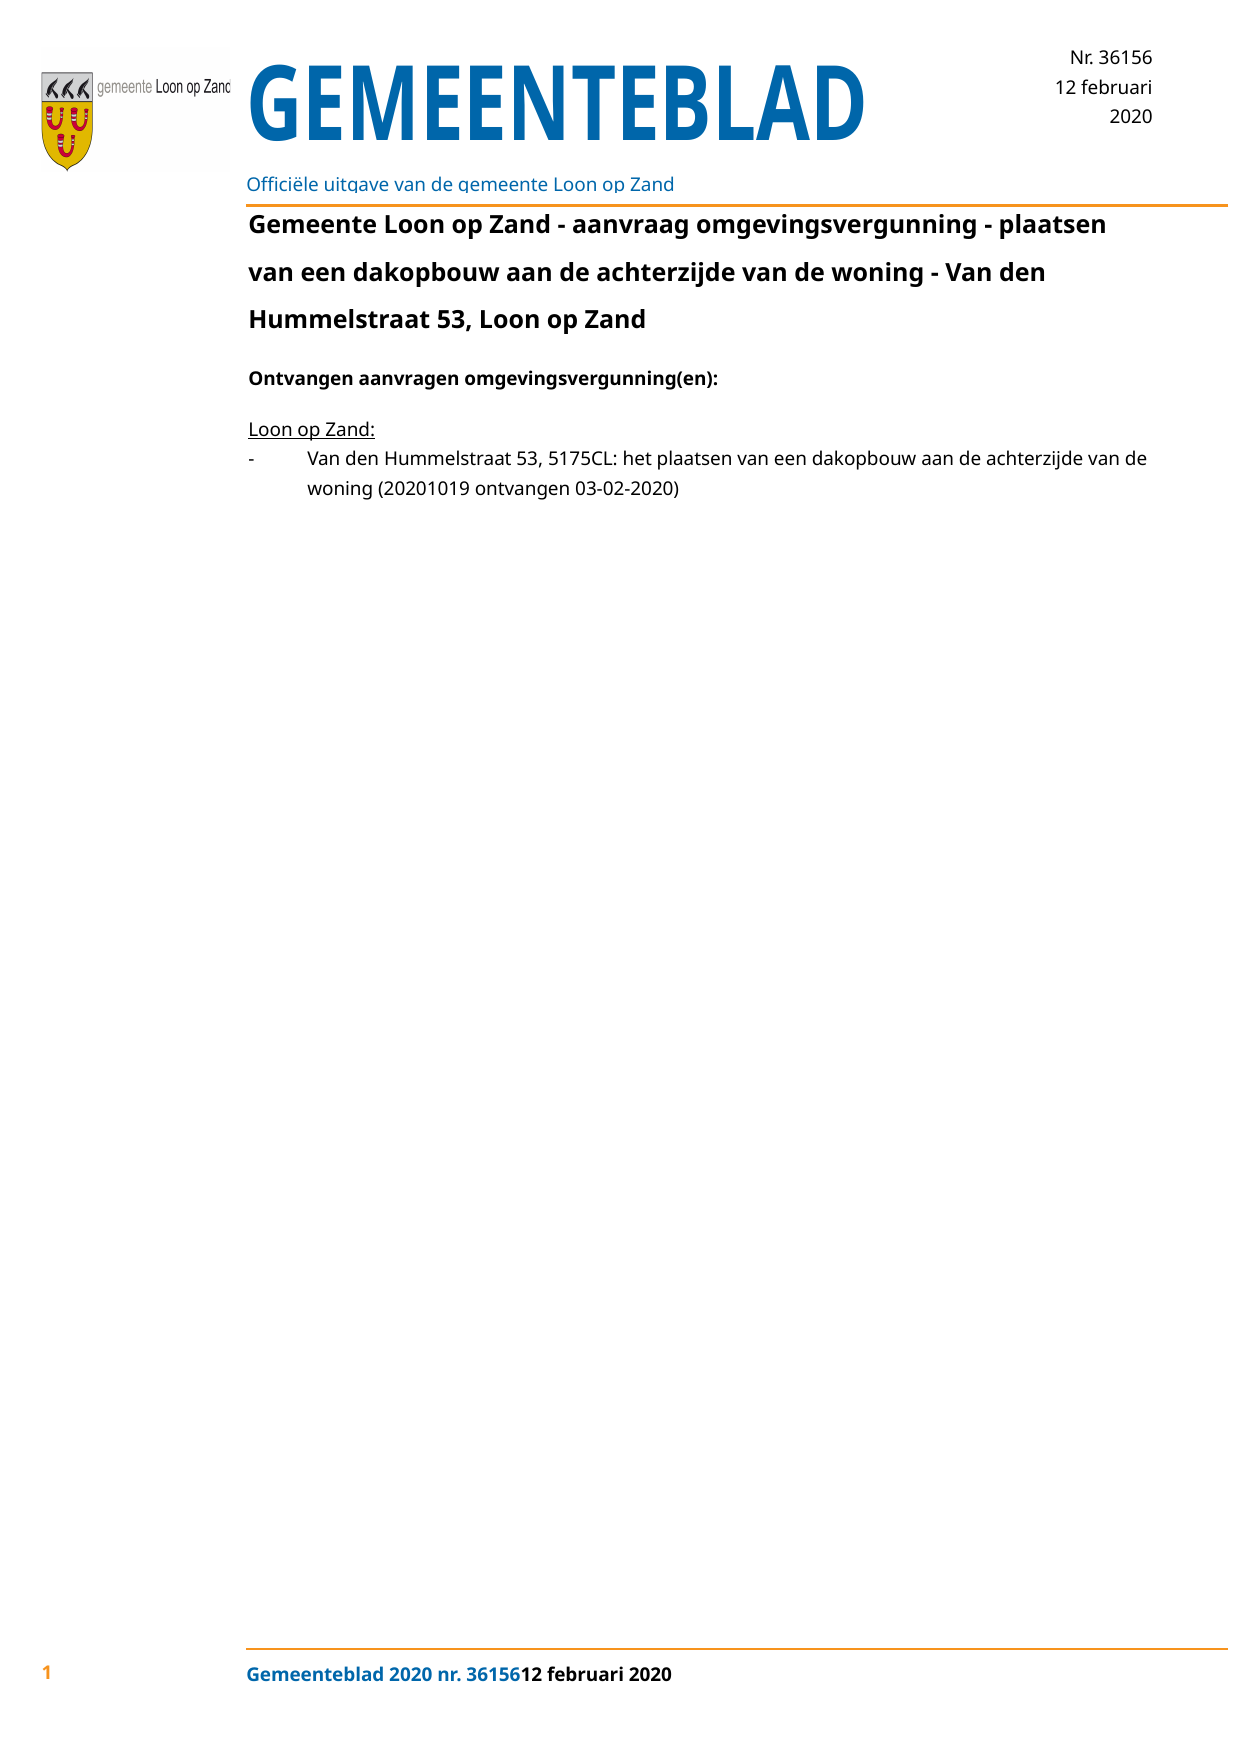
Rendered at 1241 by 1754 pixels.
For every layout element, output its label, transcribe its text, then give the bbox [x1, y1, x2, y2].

picture [41, 47, 231, 172]
text Gemeente Loon op Zand - aanvraag omgevingsvergunning - plaatsen van een dakopbouw aan de achterzijde van de woning - Van den Hummelstraat 53, Loon op Zand [248, 207, 1152, 336]
text Ontvangen aanvragen omgevingsvergunning(en): [248, 366, 1152, 391]
list Van den Hummelstraat 53, 5175CL: het plaatsen van een dakopbouw aan de achterzijde van de woning (20201019 ontvangen 03-02-2020) [248, 446, 1152, 501]
text Loon op Zand: [248, 416, 1152, 442]
